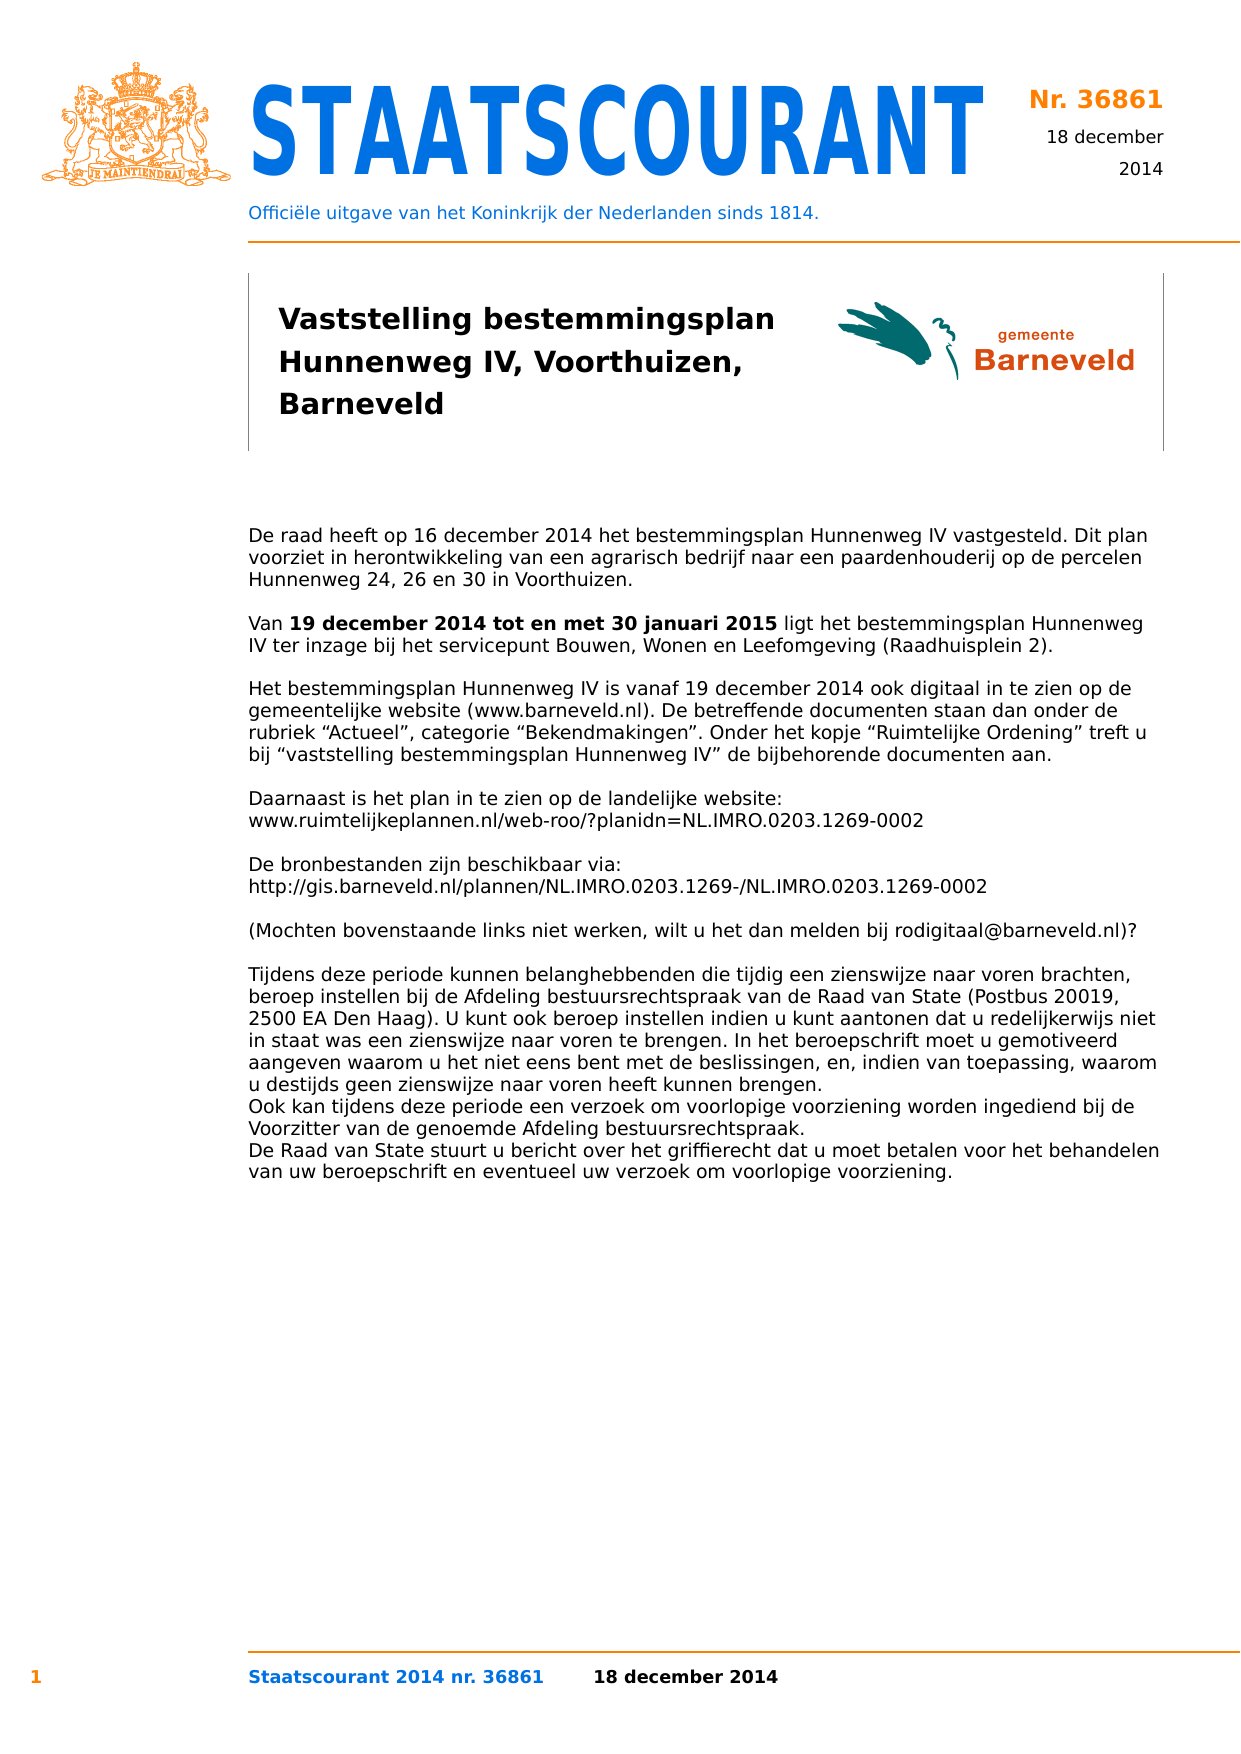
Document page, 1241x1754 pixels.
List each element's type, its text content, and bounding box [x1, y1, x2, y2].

picture [838, 302, 1134, 380]
text http://gis.barneveld.nl/plannen/NL.IMRO.0203.1269-/NL.IMRO.0203.1269-0002 [248, 876, 1163, 898]
subtitle Vaststelling bestemmingsplan Hunnenweg IV, Voorthuizen, Barneveld [249, 273, 1163, 451]
text Tijdens deze periode kunnen belanghebbenden die tijdig een zienswijze naar voren brachten, beroep instellen bij de Afdeling bestuursrechtspraak van de Raad van State (Postbus 20019, 2500 EA Den Haag). U kunt ook beroep instellen indien u kunt aantonen dat u redelijkerwijs niet in staat was een zienswijze naar voren te brengen. In het beroepschrift moet u gemotiveerd aangeven waarom u het niet eens bent met de beslissingen, en, indien van toepassing, waarom u destijds geen zienswijze naar voren heeft kunnen brengen. [248, 964, 1163, 1096]
table_cell Officiële uitgave van het Koninkrijk der Nederlanden sinds 1814. [248, 203, 1240, 241]
text De bronbestanden zijn beschikbaar via: [248, 854, 1163, 876]
text De Raad van State stuurt u bericht over het griffierecht dat u moet betalen voor het behandelen van uw beroepschrift en eventueel uw verzoek om voorlopige voorziening. [248, 1139, 1163, 1183]
table_header [25, 62, 248, 241]
text Daarnaast is het plan in te zien op de landelijke website: [248, 788, 1163, 810]
table_cell 2014 [998, 153, 1240, 203]
text De raad heeft op 16 december 2014 het bestemmingsplan Hunnenweg IV vastgesteld. Dit plan voorziet in herontwikkeling van een agrarisch bedrijf naar een paardenhouderij op de percelen Hunnenweg 24, 26 en 30 in Voorthuizen. [248, 525, 1163, 591]
table_header STAATSCOURANT [248, 62, 998, 203]
text Van 19 december 2014 tot en met 30 januari 2015 ligt het bestemmingsplan Hunnenweg IV ter inzage bij het servicepunt Bouwen, Wonen en Leefomgeving (Raadhuisplein 2). [248, 612, 1163, 656]
text (Mochten bovenstaande links niet werken, wilt u het dan melden bij rodigitaal@barneveld.nl)? [248, 920, 1163, 942]
table_header Nr. 36861 [998, 62, 1240, 121]
text www.ruimtelijkeplannen.nl/web-roo/?planidn=NL.IMRO.0203.1269-0002 [248, 810, 1163, 832]
text Het bestemmingsplan Hunnenweg IV is vanaf 19 december 2014 ook digitaal in te zien op de gemeentelijke website (www.barneveld.nl). De betreffende documenten staan dan onder de rubriek “Actueel”, categorie “Bekendmakingen”. Onder het kopje “Ruimtelijke Ordening” treft u bij “vaststelling bestemmingsplan Hunnenweg IV” de bijbehorende documenten aan. [248, 678, 1163, 766]
text Ook kan tijdens deze periode een verzoek om voorlopige voorziening worden ingediend bij de Voorzitter van de genoemde Afdeling bestuursrechtspraak. [248, 1096, 1163, 1139]
picture [41, 62, 231, 186]
table_cell 18 december [998, 121, 1240, 153]
